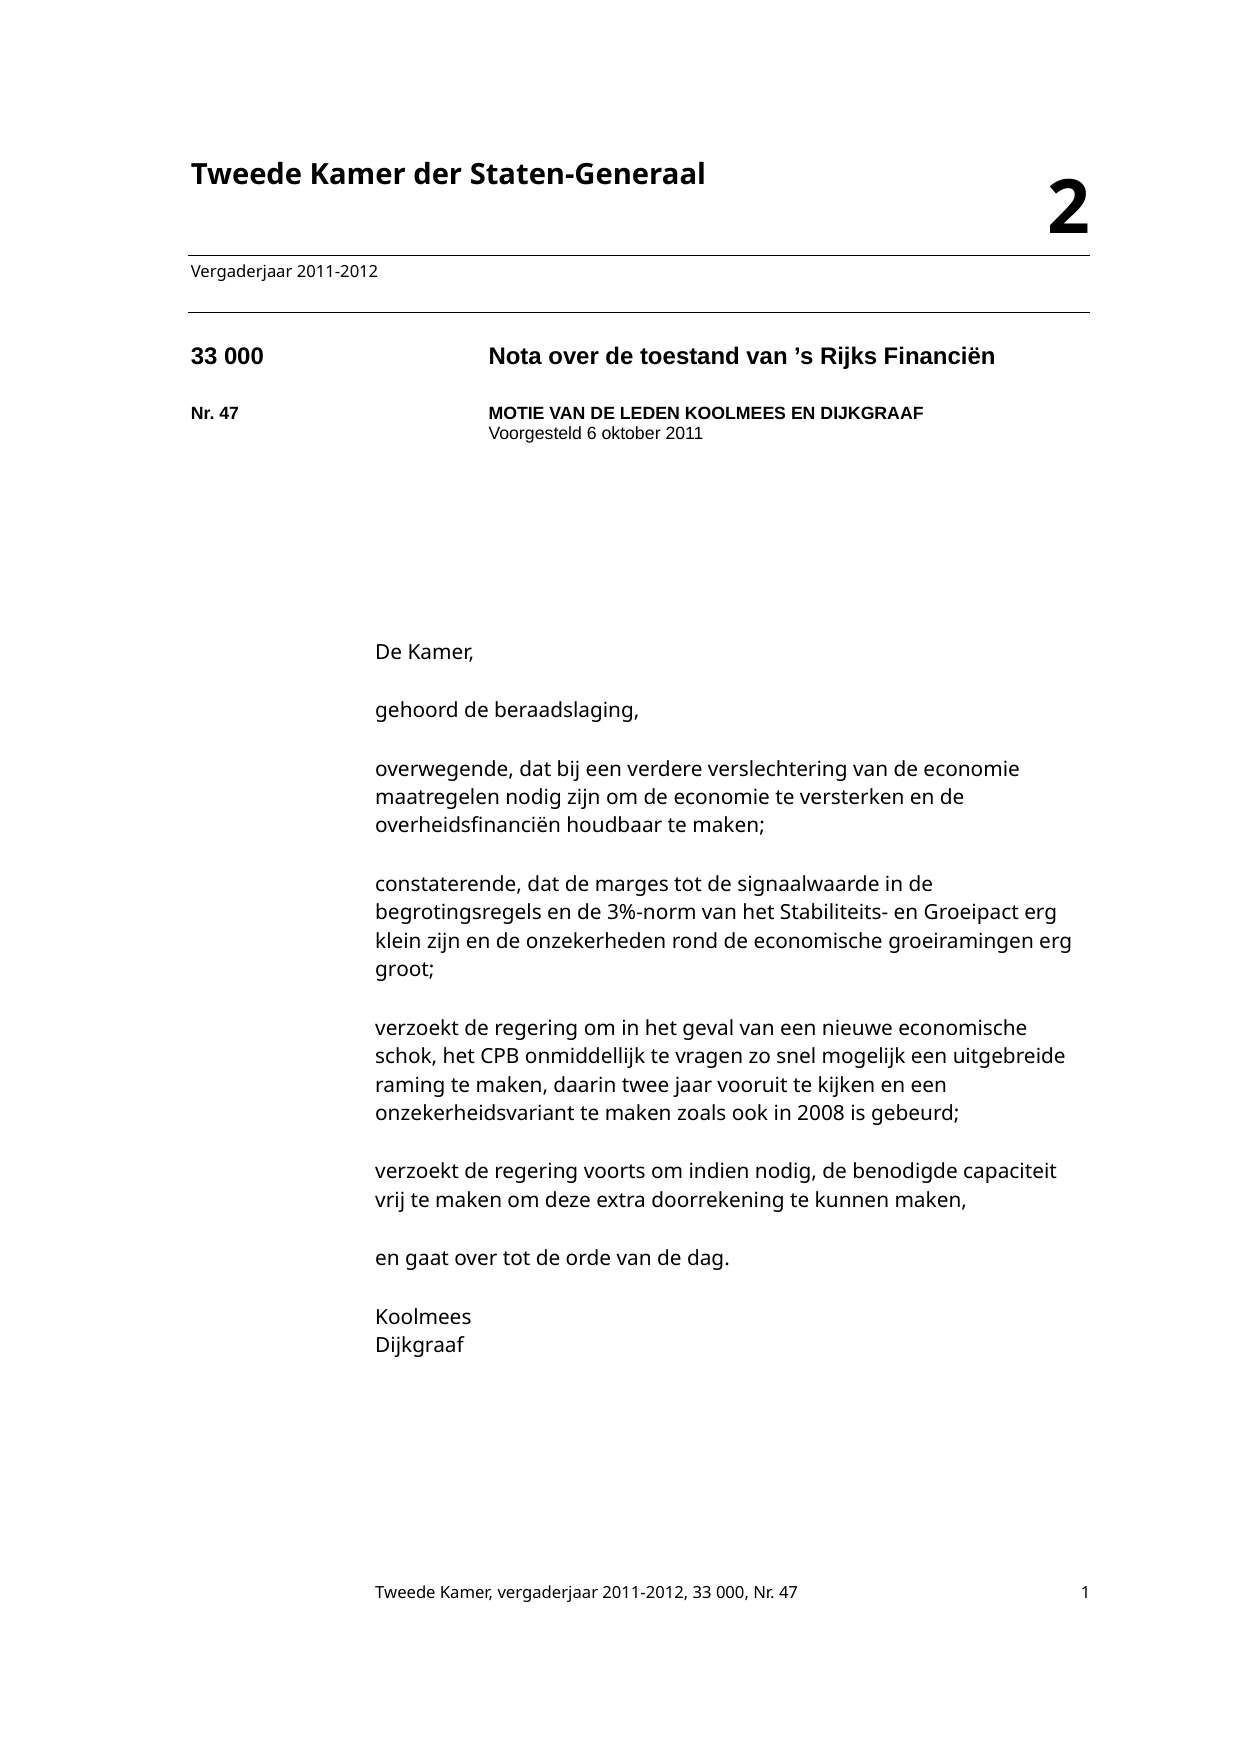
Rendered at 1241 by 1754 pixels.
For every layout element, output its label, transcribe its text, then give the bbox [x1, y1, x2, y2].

table_cell [188, 313, 485, 339]
table_cell Nota over de toestand van ’s Rijks Financiën [485, 339, 1090, 399]
text gehoord de beraadslaging, [375, 695, 1090, 724]
text De Kamer, [375, 637, 1090, 665]
table_cell [485, 313, 1090, 339]
table_cell 33 000 [188, 339, 485, 399]
text overwegende, dat bij een verdere verslechtering van de economie maatregelen nodig zijn om de economie te versterken en de overheidsfinanciën houdbaar te maken; [375, 754, 1090, 839]
text en gaat over tot de orde van de dag. [375, 1243, 1090, 1272]
table_cell [485, 256, 1090, 312]
text constaterende, dat de marges tot de signaalwaarde in de begrotingsregels en de 3%-norm van het Stabiliteits- en Groeipact erg klein zijn en de onzekerheden rond de economische groeiramingen erg groot; [375, 869, 1090, 983]
text Koolmees [375, 1302, 1090, 1330]
table_cell MOTIE VAN DE LEDEN KOOLMEES EN DIJKGRAAF Voorgesteld 6 oktober 2011 [485, 399, 1090, 518]
table_header 2 [910, 150, 1090, 255]
table_cell Vergaderjaar 2011-2012 [188, 256, 485, 312]
text verzoekt de regering voorts om indien nodig, de benodigde capaciteit vrij te maken om deze extra doorrekening te kunnen maken, [375, 1157, 1090, 1213]
text verzoekt de regering om in het geval van een nieuwe economische schok, het CPB onmiddellijk te vragen zo snel mogelijk een uitgebreide raming te maken, daarin twee jaar vooruit te kijken en een onzekerheidsvariant te maken zoals ook in 2008 is gebeurd; [375, 1013, 1090, 1127]
text Dijkgraaf [375, 1330, 1090, 1359]
table_cell Nr. 47 [188, 399, 485, 518]
table_header Tweede Kamer der Staten-Generaal [188, 150, 909, 255]
